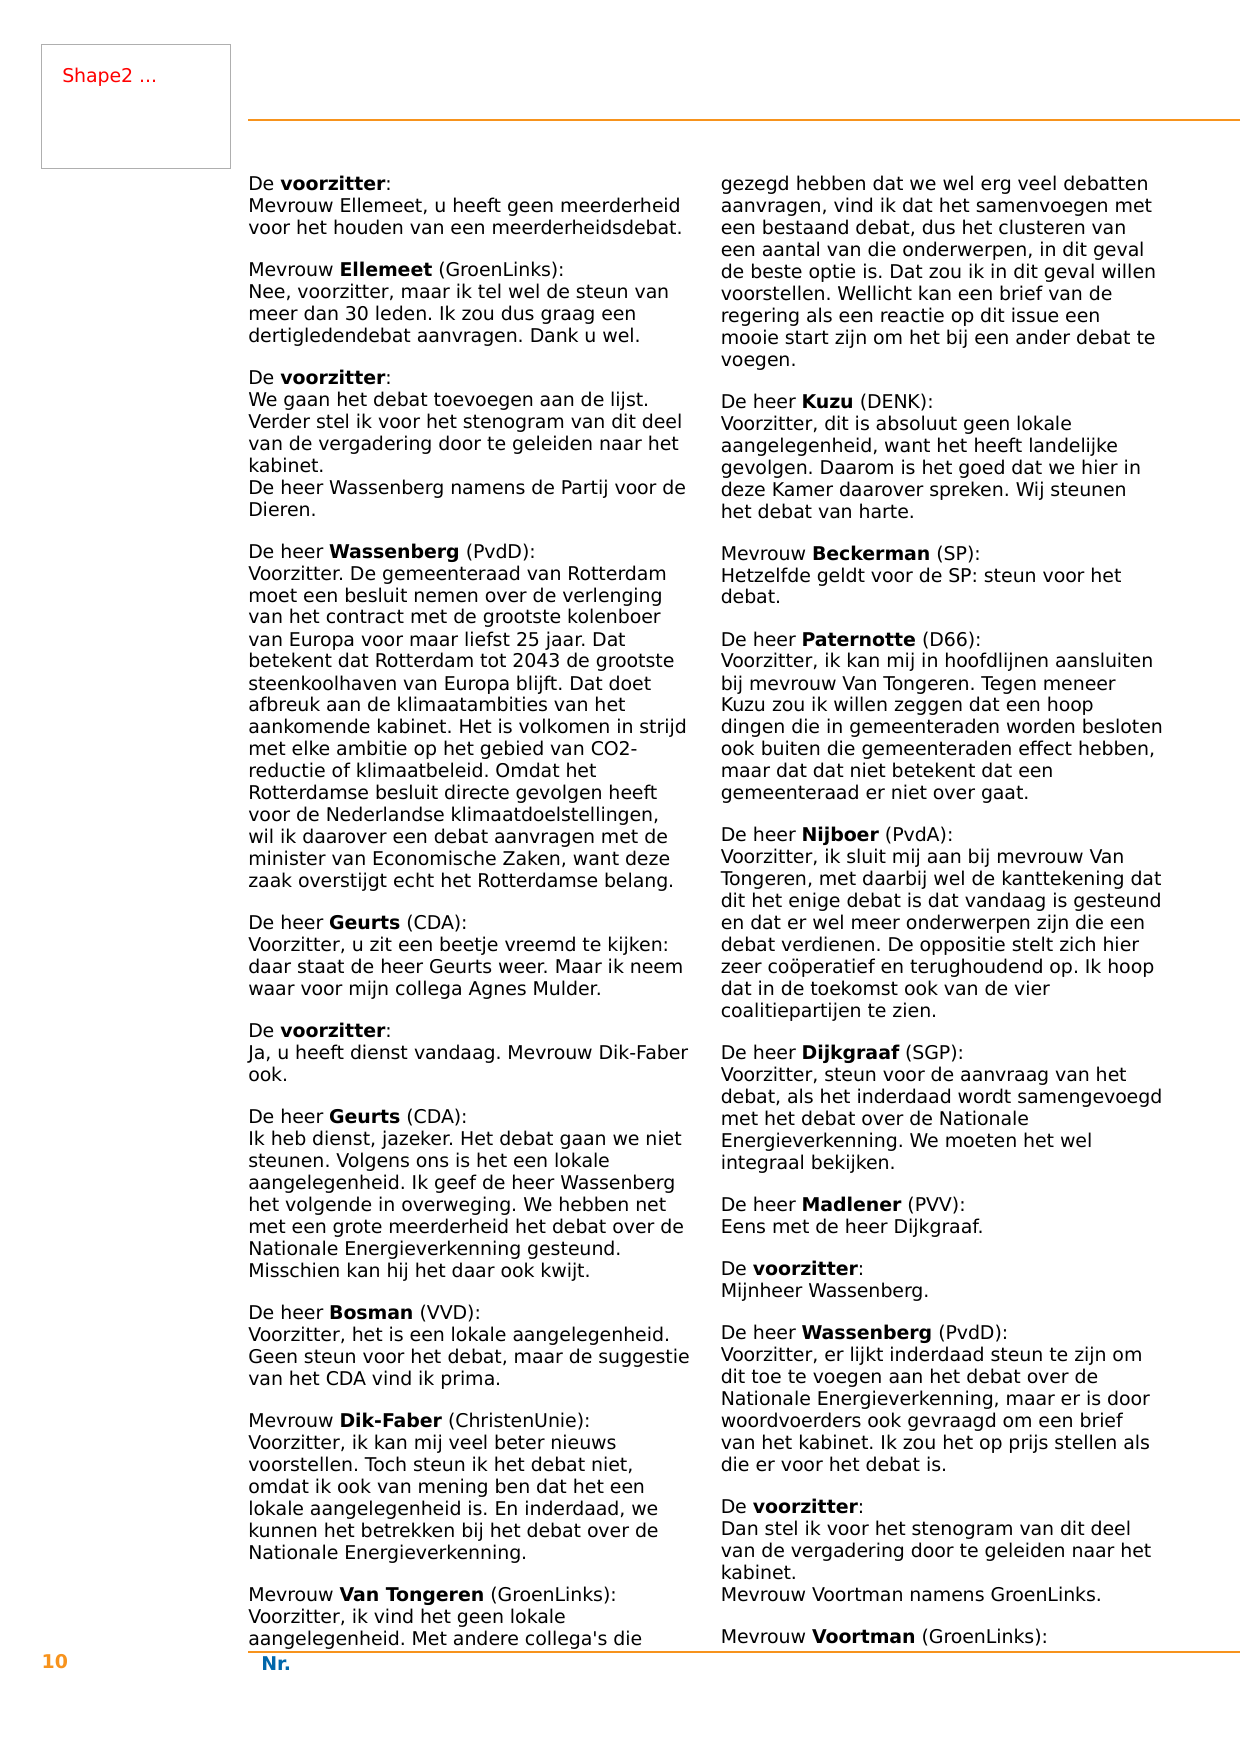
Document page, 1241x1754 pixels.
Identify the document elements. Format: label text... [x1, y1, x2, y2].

text Hetzelfde geldt voor de SP: steun voor het debat. [721, 564, 1163, 608]
text De heer Bosman (VVD): [248, 1302, 691, 1324]
text Eens met de heer Dijkgraaf. [721, 1216, 1163, 1238]
text De heer Wassenberg namens de Partij voor de Dieren. [248, 477, 691, 521]
text Dan stel ik voor het stenogram van dit deel van de vergadering door te geleiden naar het kabinet. [721, 1518, 1163, 1584]
text We gaan het debat toevoegen aan de lijst. Verder stel ik voor het stenogram van dit deel van de vergadering door te geleiden naar het kabinet. [248, 389, 691, 477]
text Voorzitter, het is een lokale aangelegenheid. Geen steun voor het debat, maar de suggestie van het CDA vind ik prima. [248, 1324, 691, 1390]
text De heer Wassenberg (PvdD): [721, 1322, 1163, 1344]
text Mevrouw Voortman (GroenLinks): [721, 1626, 1163, 1648]
text De heer Paternotte (D66): [721, 628, 1163, 650]
text Mevrouw Van Tongeren (GroenLinks): [248, 1584, 691, 1606]
text De voorzitter: [721, 1258, 1163, 1280]
text Ja, u heeft dienst vandaag. Mevrouw Dik-Faber ook. [248, 1042, 691, 1086]
text De voorzitter: [248, 1020, 691, 1042]
text De voorzitter: [721, 1496, 1163, 1518]
text De heer Wassenberg (PvdD): [248, 541, 691, 562]
text Voorzitter, u zit een beetje vreemd te kijken: daar staat de heer Geurts weer. Maar ik neem waar voor mijn collega Agnes Mulder. [248, 934, 691, 1000]
text Voorzitter, steun voor de aanvraag van het debat, als het inderdaad wordt samengevoegd met het debat over de Nationale Energieverkenning. We moeten het wel integraal bekijken. [721, 1064, 1163, 1174]
text Mijnheer Wassenberg. [721, 1280, 1163, 1302]
text De voorzitter: [248, 173, 691, 195]
text Voorzitter, er lijkt inderdaad steun te zijn om dit toe te voegen aan het debat over de Nationale Energieverkenning, maar er is door woordvoerders ook gevraagd om een brief van het kabinet. Ik zou het op prijs stellen als die er voor het debat is. [721, 1344, 1163, 1476]
text De heer Nijboer (PvdA): [721, 824, 1163, 846]
text Mevrouw Ellemeet, u heeft geen meerderheid voor het houden van een meerderheidsdebat. [248, 195, 691, 239]
text Mevrouw Voortman namens GroenLinks. [721, 1584, 1163, 1606]
text De voorzitter: [248, 367, 691, 389]
text Voorzitter, dit is absoluut geen lokale aangelegenheid, want het heeft landelijke gevolgen. Daarom is het goed dat we hier in deze Kamer daarover spreken. Wij steunen het debat van harte. [721, 413, 1163, 522]
text Mevrouw Dik-Faber (ChristenUnie): [248, 1410, 691, 1432]
text De heer Kuzu (DENK): [721, 391, 1163, 413]
text De heer Dijkgraaf (SGP): [721, 1042, 1163, 1064]
text Ik heb dienst, jazeker. Het debat gaan we niet steunen. Volgens ons is het een lokale aangelegenheid. Ik geef de heer Wassenberg het volgende in overweging. We hebben net met een grote meerderheid het debat over de Nationale Energieverkenning gesteund. Misschien kan hij het daar ook kwijt. [248, 1128, 691, 1282]
text Mevrouw Beckerman (SP): [721, 542, 1163, 564]
text Voorzitter, ik vind het geen lokale aangelegenheid. Met andere collega's die [248, 1606, 691, 1649]
text Voorzitter, ik sluit mij aan bij mevrouw Van Tongeren, met daarbij wel de kanttekening dat dit het enige debat is dat vandaag is gesteund en dat er wel meer onderwerpen zijn die een debat verdienen. De oppositie stelt zich hier zeer coöperatief en terughoudend op. Ik hoop dat in de toekomst ook van de vier coalitiepartijen te zien. [721, 846, 1163, 1022]
text Mevrouw Ellemeet (GroenLinks): [248, 259, 691, 281]
text De heer Madlener (PVV): [721, 1194, 1163, 1216]
text De heer Geurts (CDA): [248, 912, 691, 934]
text Nee, voorzitter, maar ik tel wel de steun van meer dan 30 leden. Ik zou dus graag een dertigledendebat aanvragen. Dank u wel. [248, 281, 691, 347]
text Voorzitter, ik kan mij veel beter nieuws voorstellen. Toch steun ik het debat niet, omdat ik ook van mening ben dat het een lokale aangelegenheid is. En inderdaad, we kunnen het betrekken bij het debat over de Nationale Energieverkenning. [248, 1432, 691, 1564]
text Voorzitter, ik kan mij in hoofdlijnen aansluiten bij mevrouw Van Tongeren. Tegen meneer Kuzu zou ik willen zeggen dat een hoop dingen die in gemeenteraden worden besloten ook buiten die gemeenteraden effect hebben, maar dat dat niet betekent dat een gemeenteraad er niet over gaat. [721, 650, 1163, 804]
text De heer Geurts (CDA): [248, 1106, 691, 1128]
text Voorzitter. De gemeenteraad van Rotterdam moet een besluit nemen over de verlenging van het contract met de grootste kolenboer van Europa voor maar liefst 25 jaar. Dat betekent dat Rotterdam tot 2043 de grootste steenkoolhaven van Europa blijft. Dat doet afbreuk aan de klimaatambities van het aankomende kabinet. Het is volkomen in strijd met elke ambitie op het gebied van CO2-reductie of klimaatbeleid. Omdat het Rotterdamse besluit directe gevolgen heeft voor de Nederlandse klimaatdoelstellingen, wil ik daarover een debat aanvragen met de minister van Economische Zaken, want deze zaak overstijgt echt het Rotterdamse belang. [248, 562, 691, 892]
text gezegd hebben dat we wel erg veel debatten aanvragen, vind ik dat het samenvoegen met een bestaand debat, dus het clusteren van een aantal van die onderwerpen, in dit geval de beste optie is. Dat zou ik in dit geval willen voorstellen. Wellicht kan een brief van de regering als een reactie op dit issue een mooie start zijn om het bij een ander debat te voegen. [721, 173, 1163, 371]
